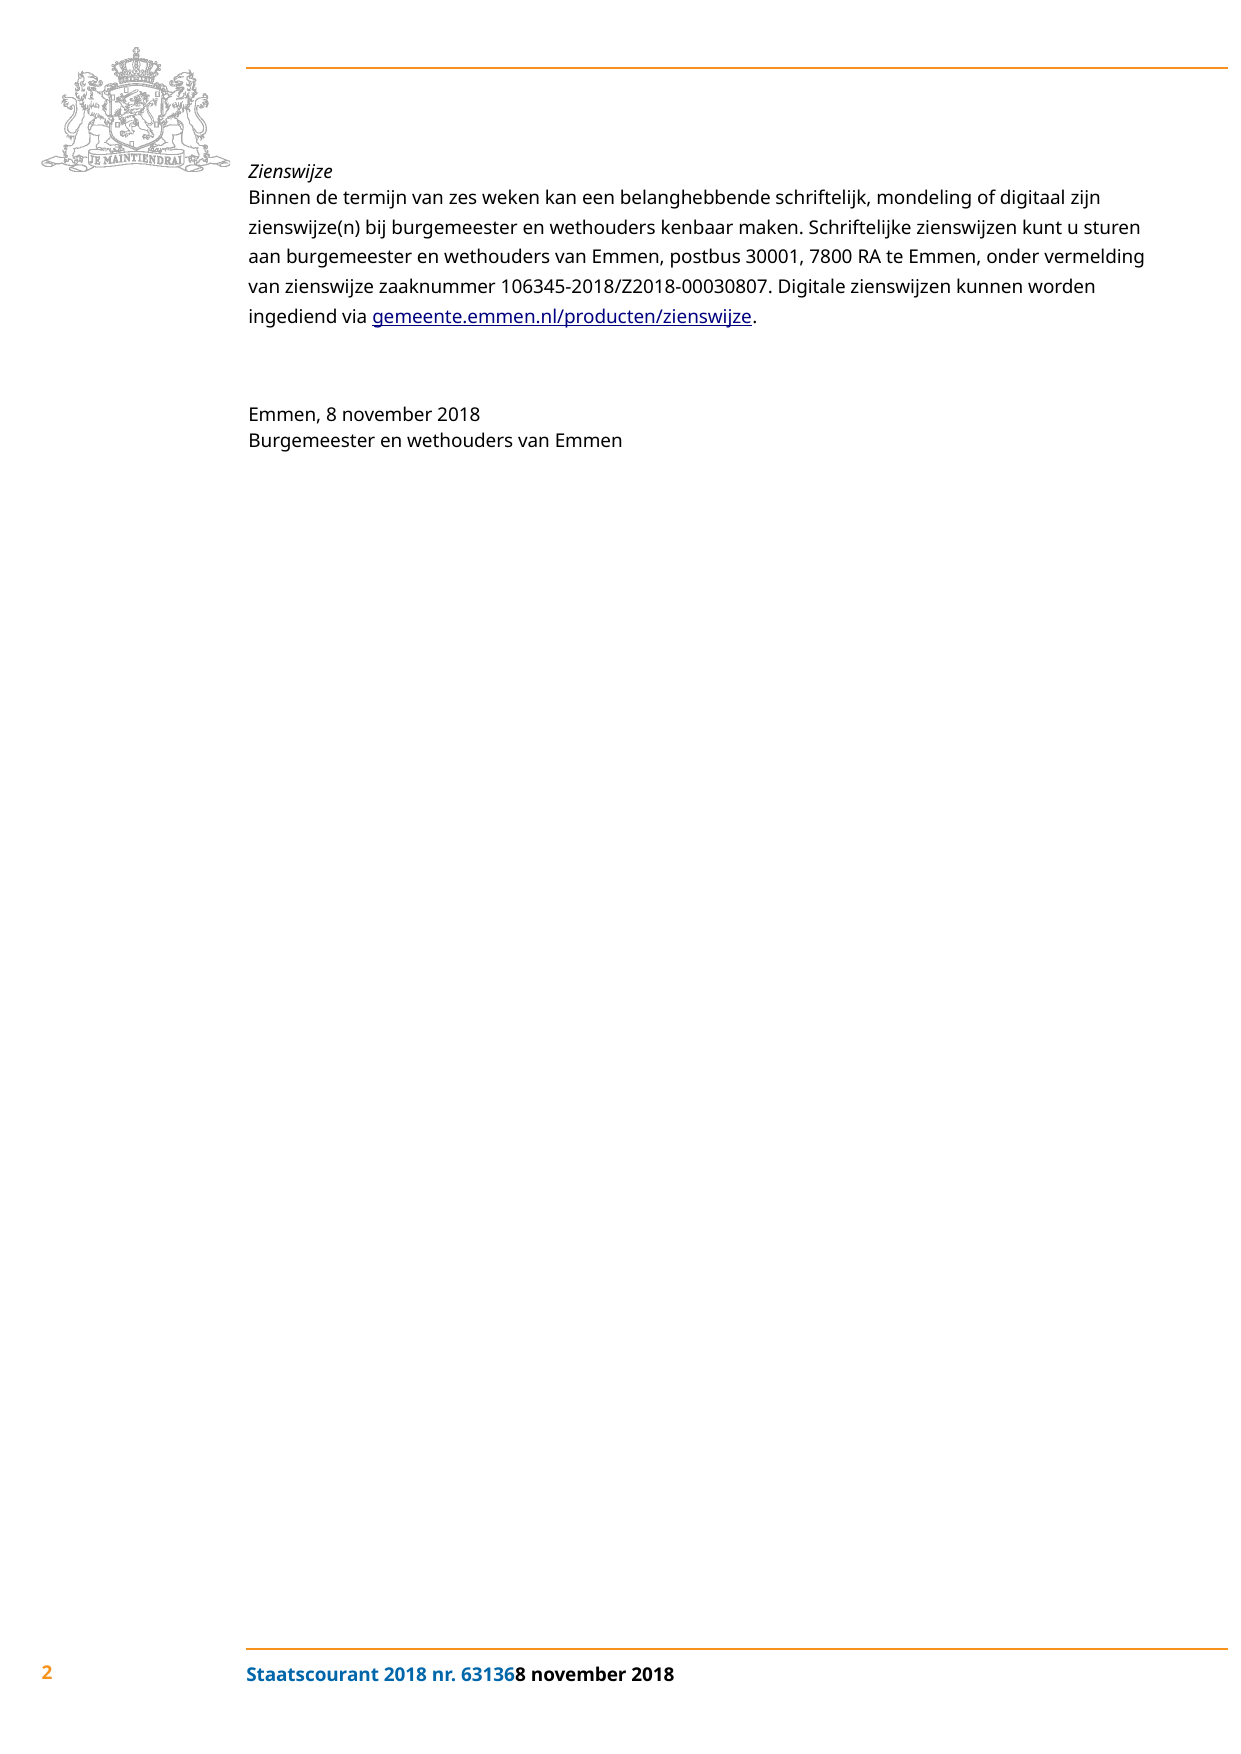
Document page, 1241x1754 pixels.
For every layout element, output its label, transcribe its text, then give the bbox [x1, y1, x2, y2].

text Burgemeester en wethouders van Emmen [248, 427, 1152, 452]
text Binnen de termijn van zes weken kan een belanghebbende schriftelijk, mondeling of digitaal zijn zienswijze(n) bij burgemeester en wethouders kenbaar maken. Schriftelijke zienswijzen kunt u sturen aan burgemeester en wethouders van Emmen, postbus 30001, 7800 RA te Emmen, onder vermelding van zienswijze zaaknummer 106345-2018/Z2018-00030807. Digitale zienswijzen kunnen worden ingediend via gemeente.emmen.nl/producten/zienswijze. [248, 184, 1152, 328]
text Zienswijze [248, 159, 1152, 184]
text Emmen, 8 november 2018 [248, 401, 1152, 427]
picture [41, 47, 231, 172]
